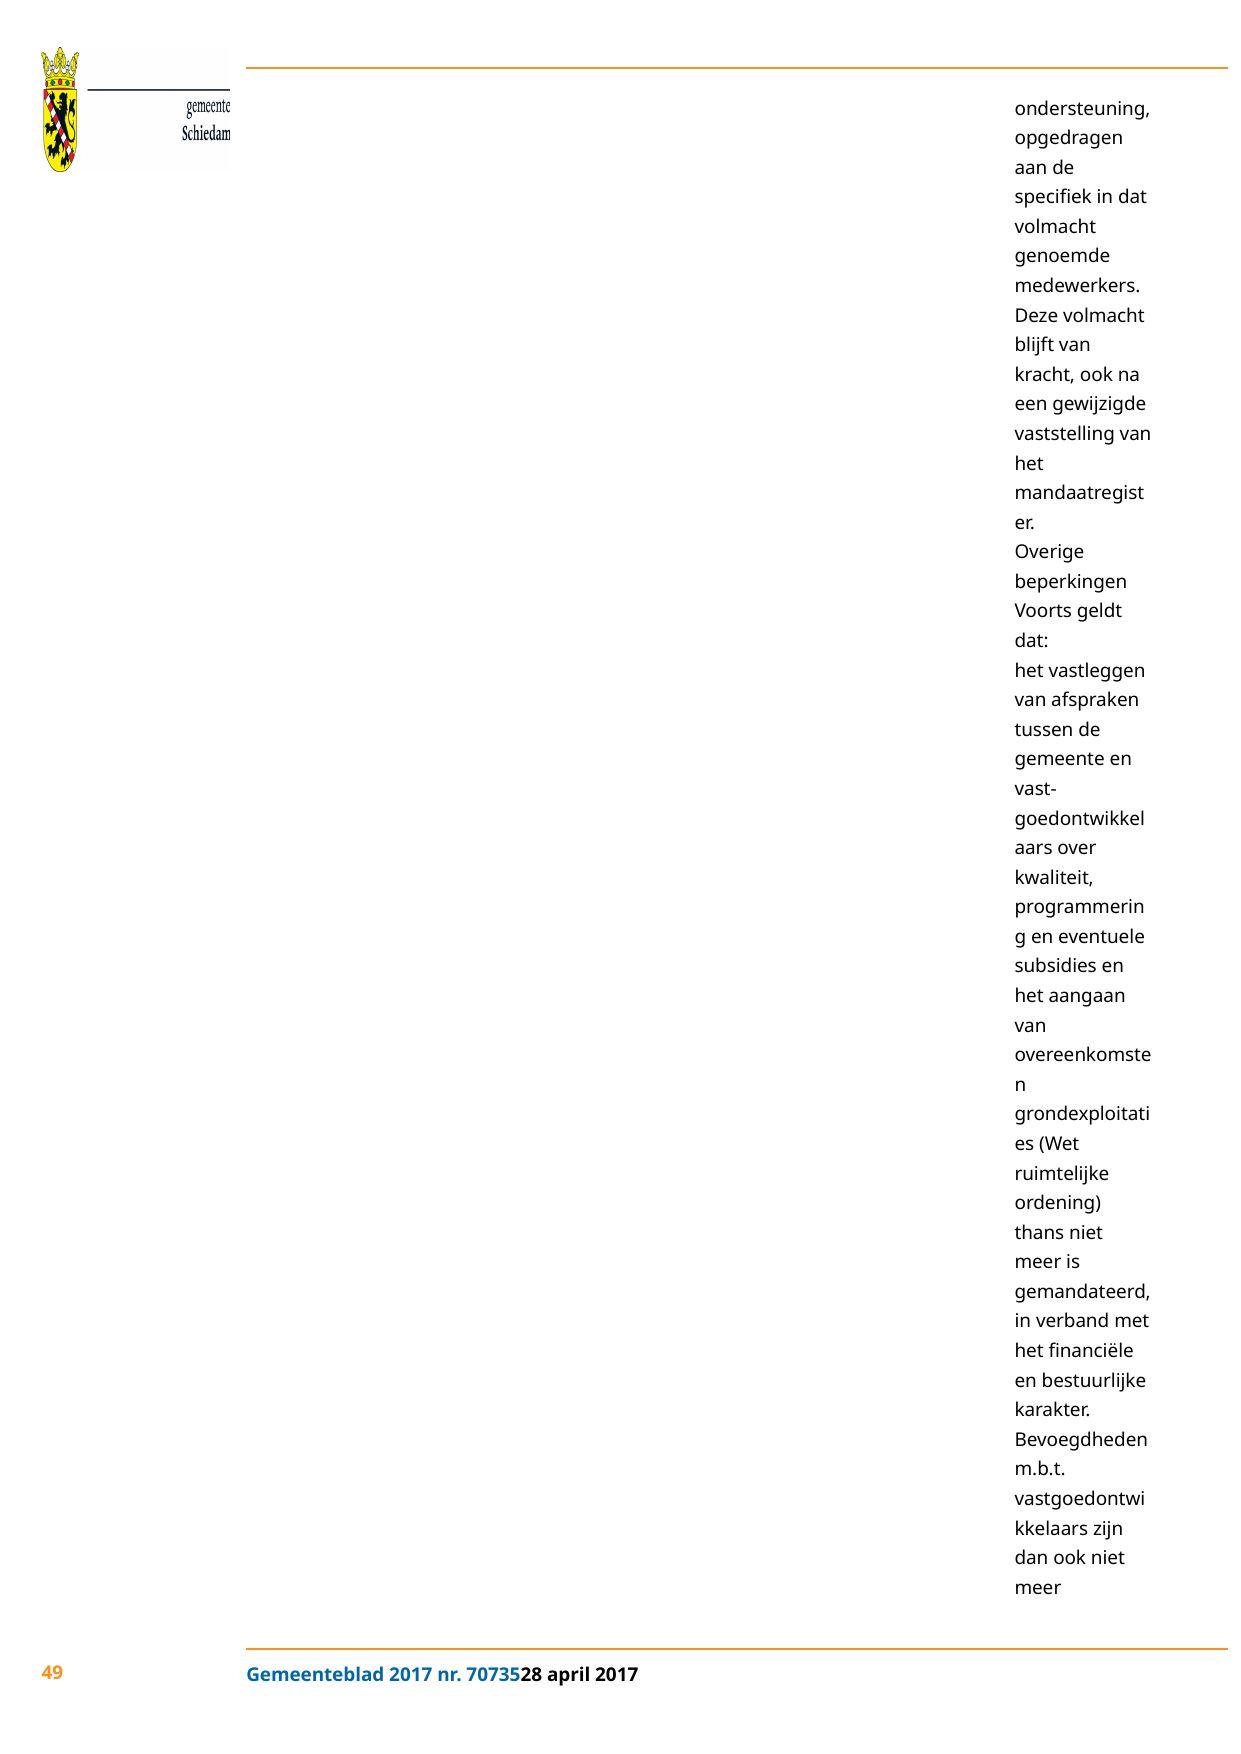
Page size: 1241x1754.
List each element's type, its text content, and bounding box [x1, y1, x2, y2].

table_cell ondersteuning, opgedragen aan de specifiek in dat volmacht genoemde medewerkers. Deze volmacht blijft van kracht, ook na een gewijzigde vaststelling van het mandaatregister. Overige beperkingen Voorts geldt dat: het vastleggen van afspraken tussen de gemeente en vast- goedontwikkelaars over kwaliteit, programmering en eventuele subsidies en het aangaan van overeenkomsten grondexploitaties (Wet ruimtelijke ordening) thans niet meer is gemandateerd, in verband met het financiële en bestuurlijke karakter. Bevoegdheden m.b.t. vastgoedontwikkelaars zijn dan ook niet meer [1014, 95, 1152, 1600]
picture [41, 47, 231, 172]
table_cell [691, 95, 793, 1600]
table_cell [248, 95, 350, 1600]
table_cell [350, 95, 691, 1600]
table_cell [793, 95, 908, 1600]
table_cell [908, 95, 1014, 1600]
